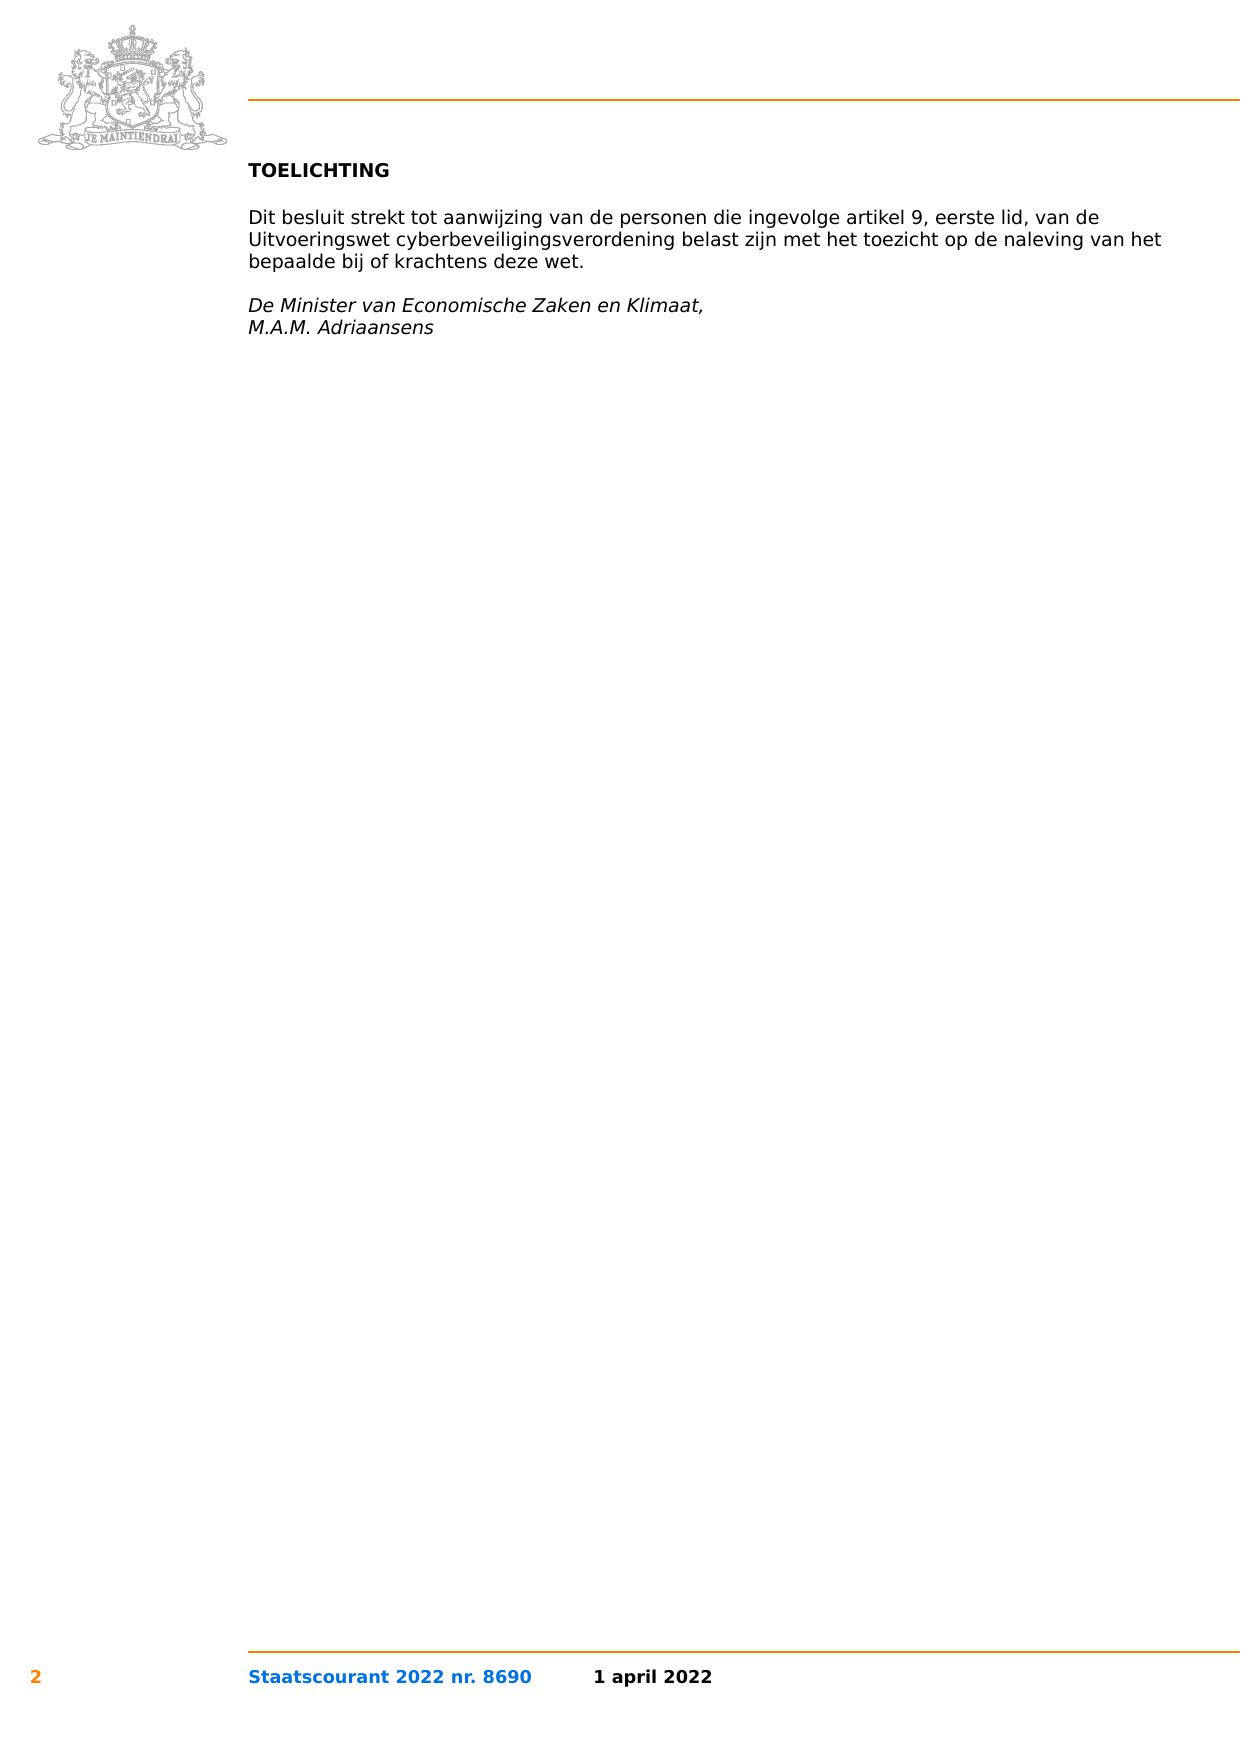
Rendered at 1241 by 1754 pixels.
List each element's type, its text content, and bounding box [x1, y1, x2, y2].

subtitle TOELICHTING [248, 160, 1163, 182]
text De Minister van Economische Zaken en Klimaat, M.A.M. Adriaansens [248, 295, 1163, 339]
picture [38, 25, 227, 150]
text Dit besluit strekt tot aanwijzing van de personen die ingevolge artikel 9, eerste lid, van de Uitvoeringswet cyberbeveiligingsverordening belast zijn met het toezicht op de naleving van het bepaalde bij of krachtens deze wet. [248, 207, 1163, 273]
